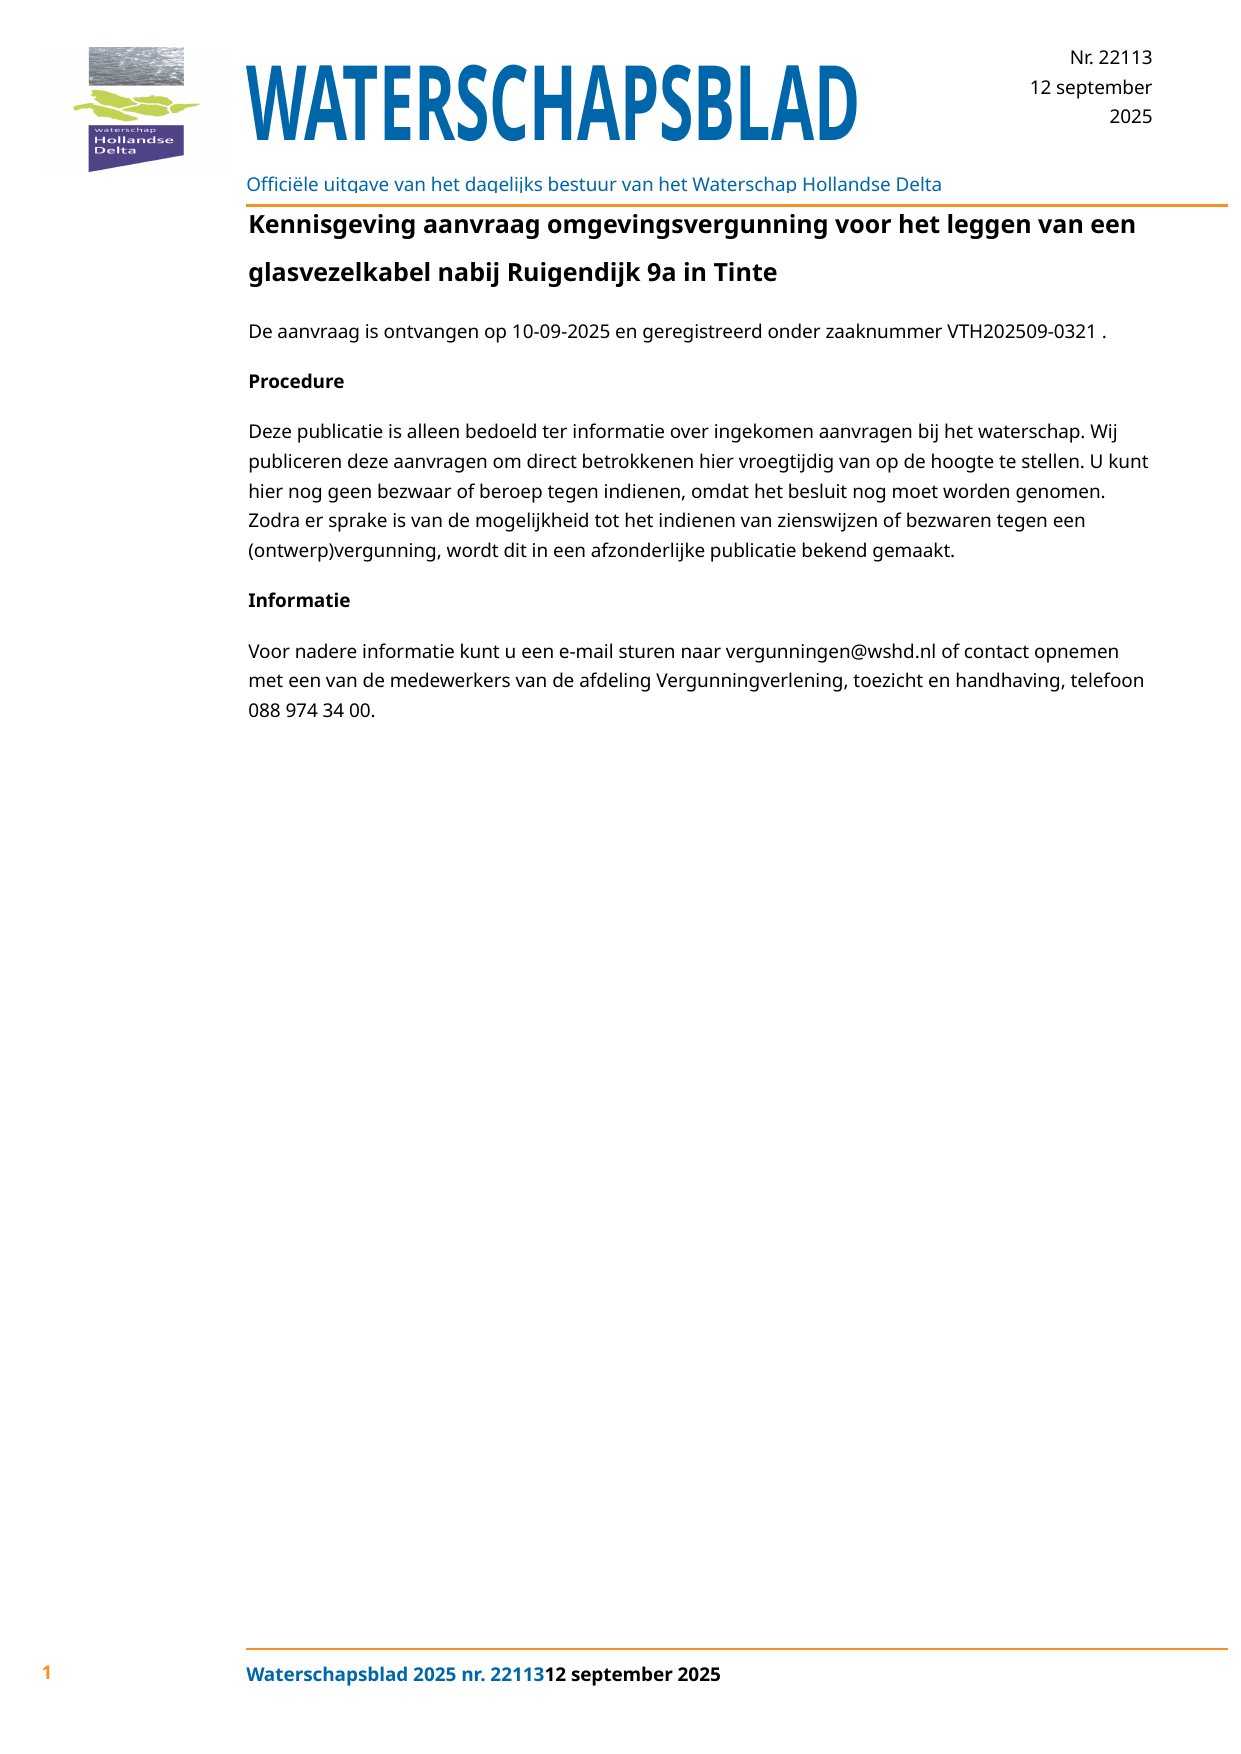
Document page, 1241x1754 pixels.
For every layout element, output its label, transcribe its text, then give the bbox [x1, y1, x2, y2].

text Kennisgeving aanvraag omgevingsvergunning voor het leggen van een glasvezelkabel nabij Ruigendijk 9a in Tinte [248, 207, 1152, 288]
text Voor nadere informatie kunt u een e-mail sturen naar vergunningen@wshd.nl of contact opnemen met een van de medewerkers van de afdeling Vergunningverlening, toezicht en handhaving, telefoon 088 974 34 00. [248, 638, 1152, 723]
text De aanvraag is ontvangen op 10-09-2025 en geregistreerd onder zaaknummer VTH202509-0321 . [248, 318, 1152, 344]
text Procedure [248, 368, 1152, 394]
text Informatie [248, 587, 1152, 613]
text Deze publicatie is alleen bedoeld ter informatie over ingekomen aanvragen bij het waterschap. Wij publiceren deze aanvragen om direct betrokkenen hier vroegtijdig van op de hoogte te stellen. U kunt hier nog geen bezwaar of beroep tegen indienen, omdat het besluit nog moet worden genomen. Zodra er sprake is van de mogelijkheid tot het indienen van zienswijzen of bezwaren tegen een (ontwerp)vergunning, wordt dit in een afzonderlijke publicatie bekend gemaakt. [248, 419, 1152, 563]
picture [41, 47, 231, 172]
